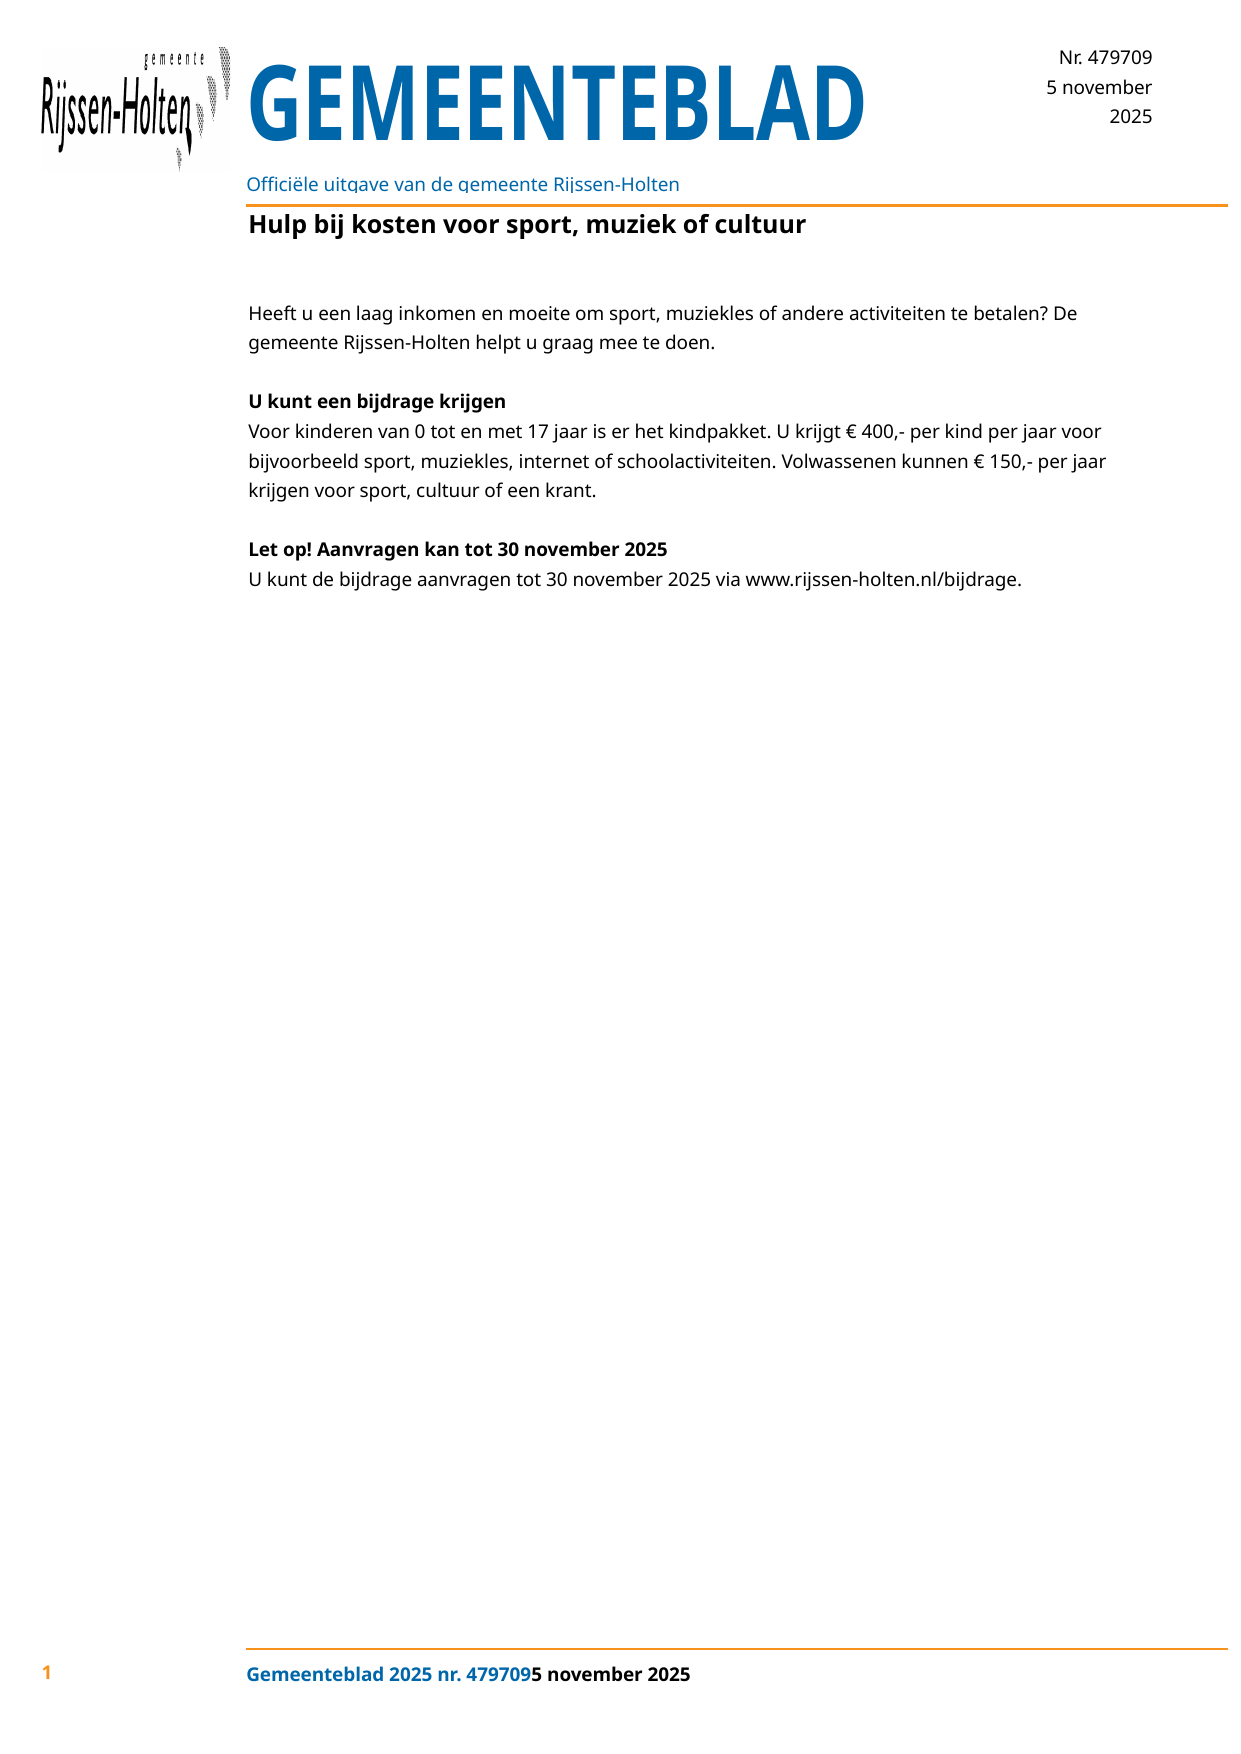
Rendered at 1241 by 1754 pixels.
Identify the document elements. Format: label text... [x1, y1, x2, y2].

text U kunt de bijdrage aanvragen tot 30 november 2025 via www.rijssen-holten.nl/bijdrage. [248, 566, 1152, 592]
text Let op! Aanvragen kan tot 30 november 2025 [248, 537, 1152, 562]
text Heeft u een laag inkomen en moeite om sport, muziekles of andere activiteiten te betalen? De gemeente Rijssen-Holten helpt u graag mee te doen. [248, 300, 1152, 355]
text Hulp bij kosten voor sport, muziek of cultuur [248, 207, 1152, 241]
picture [41, 47, 231, 172]
text U kunt een bijdrage krijgen [248, 389, 1152, 414]
text Voor kinderen van 0 tot en met 17 jaar is er het kindpakket. U krijgt € 400,- per kind per jaar voor bijvoorbeeld sport, muziekles, internet of schoolactiviteiten. Volwassenen kunnen € 150,- per jaar krijgen voor sport, cultuur of een krant. [248, 418, 1152, 503]
